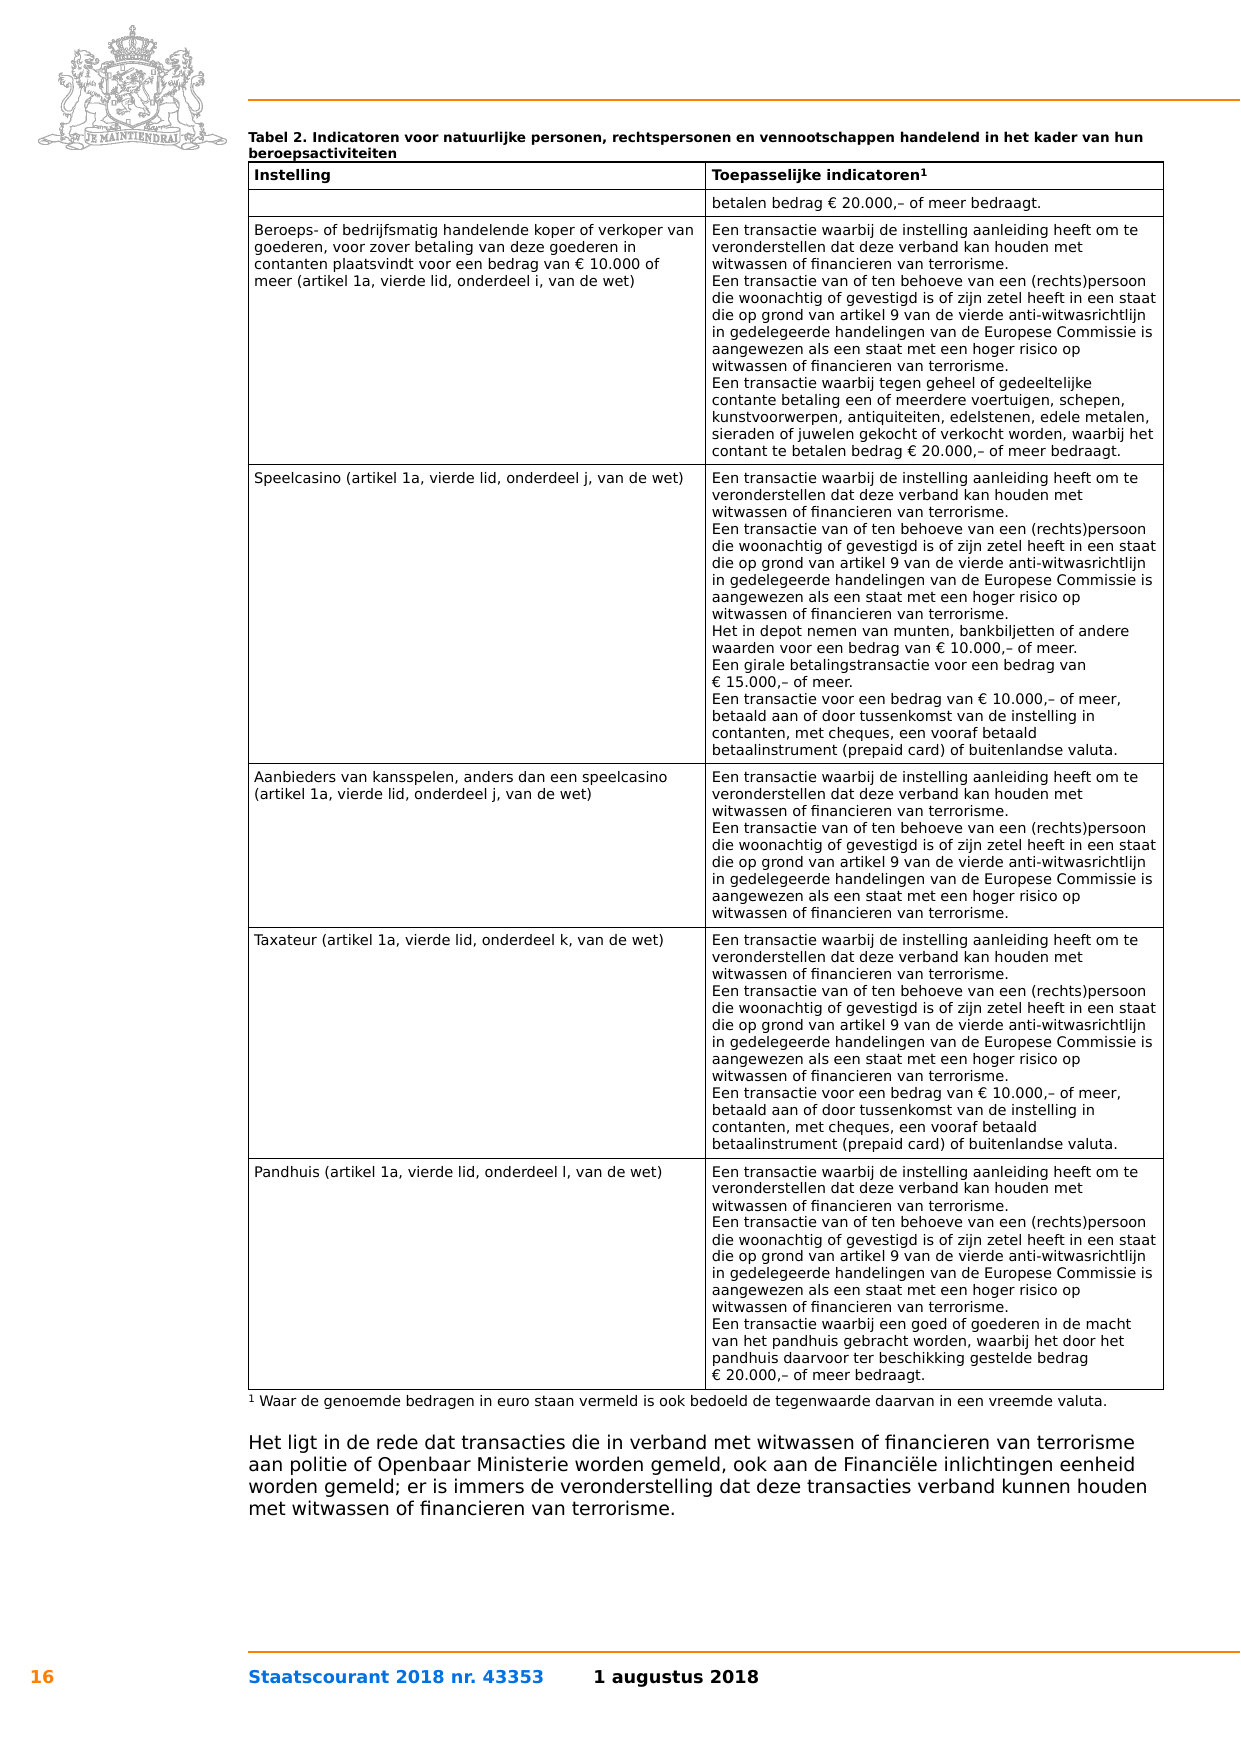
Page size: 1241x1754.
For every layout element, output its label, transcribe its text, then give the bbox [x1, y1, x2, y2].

table_cell Instelling [249, 163, 705, 189]
table_cell Een transactie waarbij de instelling aanleiding heeft om te veronderstellen dat deze verband kan houden met witwassen of financieren van terrorisme. Een transactie van of ten behoeve van een (rechts)persoon die woonachtig of gevestigd is of zijn zetel heeft in een staat die op grond van artikel 9 van de vierde anti-witwasrichtlijn in gedelegeerde handelingen van de Europese Commissie is aangewezen als een staat met een hoger risico op witwassen of financieren van terrorisme. Een transactie voor een bedrag van € 10.000,– of meer, betaald aan of door tussenkomst van de instelling in contanten, met cheques, een vooraf betaald betaalinstrument (prepaid card) of buitenlandse valuta. [706, 928, 1163, 1158]
table_cell Aanbieders van kansspelen, anders dan een speelcasino (artikel 1a, vierde lid, onderdeel j, van de wet) [249, 764, 705, 927]
table_cell Een transactie waarbij de instelling aanleiding heeft om te veronderstellen dat deze verband kan houden met witwassen of financieren van terrorisme. Een transactie van of ten behoeve van een (rechts)persoon die woonachtig of gevestigd is of zijn zetel heeft in een staat die op grond van artikel 9 van de vierde anti-witwasrichtlijn in gedelegeerde handelingen van de Europese Commissie is aangewezen als een staat met een hoger risico op witwassen of financieren van terrorisme. Het in depot nemen van munten, bankbiljetten of andere waarden voor een bedrag van € 10.000,– of meer. Een girale betalingstransactie voor een bedrag van € 15.000,– of meer. Een transactie voor een bedrag van € 10.000,– of meer, betaald aan of door tussenkomst van de instelling in contanten, met cheques, een vooraf betaald betaalinstrument (prepaid card) of buitenlandse valuta. [706, 465, 1163, 763]
table_header Tabel 2. Indicatoren voor natuurlijke personen, rechtspersonen en vennootschappen handelend in het kader van hun beroepsactiviteiten [248, 130, 1163, 161]
table_cell Een transactie waarbij de instelling aanleiding heeft om te veronderstellen dat deze verband kan houden met witwassen of financieren van terrorisme. Een transactie van of ten behoeve van een (rechts)persoon die woonachtig of gevestigd is of zijn zetel heeft in een staat die op grond van artikel 9 van de vierde anti-witwasrichtlijn in gedelegeerde handelingen van de Europese Commissie is aangewezen als een staat met een hoger risico op witwassen of financieren van terrorisme. Een transactie waarbij tegen geheel of gedeeltelijke contante betaling een of meerdere voertuigen, schepen, kunstvoorwerpen, antiquiteiten, edelstenen, edele metalen, sieraden of juwelen gekocht of verkocht worden, waarbij het contant te betalen bedrag € 20.000,– of meer bedraagt. [706, 217, 1163, 464]
table_cell Een transactie waarbij de instelling aanleiding heeft om te veronderstellen dat deze verband kan houden met witwassen of financieren van terrorisme. Een transactie van of ten behoeve van een (rechts)persoon die woonachtig of gevestigd is of zijn zetel heeft in een staat die op grond van artikel 9 van de vierde anti-witwasrichtlijn in gedelegeerde handelingen van de Europese Commissie is aangewezen als een staat met een hoger risico op witwassen of financieren van terrorisme. Een transactie waarbij een goed of goederen in de macht van het pandhuis gebracht worden, waarbij het door het pandhuis daarvoor ter beschikking gestelde bedrag € 20.000,– of meer bedraagt. [706, 1159, 1163, 1389]
picture [38, 25, 227, 150]
table_cell Speelcasino (artikel 1a, vierde lid, onderdeel j, van de wet) [249, 465, 705, 763]
table_cell Beroeps- of bedrijfsmatig handelende koper of verkoper van goederen, voor zover betaling van deze goederen in contanten plaatsvindt voor een bedrag van € 10.000 of meer (artikel 1a, vierde lid, onderdeel i, van de wet) [249, 217, 705, 464]
table_cell Pandhuis (artikel 1a, vierde lid, onderdeel l, van de wet) [249, 1159, 705, 1389]
text Het ligt in de rede dat transacties die in verband met witwassen of financieren van terrorisme aan politie of Openbaar Ministerie worden gemeld, ook aan de Financiële inlichtingen eenheid worden gemeld; er is immers de veronderstelling dat deze transacties verband kunnen houden met witwassen of financieren van terrorisme. [248, 1432, 1163, 1519]
table_cell Een transactie waarbij de instelling aanleiding heeft om te veronderstellen dat deze verband kan houden met witwassen of financieren van terrorisme. Een transactie van of ten behoeve van een (rechts)persoon die woonachtig of gevestigd is of zijn zetel heeft in een staat die op grond van artikel 9 van de vierde anti-witwasrichtlijn in gedelegeerde handelingen van de Europese Commissie is aangewezen als een staat met een hoger risico op witwassen of financieren van terrorisme. [706, 764, 1163, 927]
table_cell betalen bedrag € 20.000,– of meer bedraagt. [706, 190, 1163, 216]
table_cell Toepasselijke indicatoren1 [706, 163, 1163, 189]
table_cell [249, 190, 705, 216]
table_cell Taxateur (artikel 1a, vierde lid, onderdeel k, van de wet) [249, 928, 705, 1158]
table_cell 1 Waar de genoemde bedragen in euro staan vermeld is ook bedoeld de tegenwaarde daarvan in een vreemde valuta. [248, 1390, 1163, 1410]
